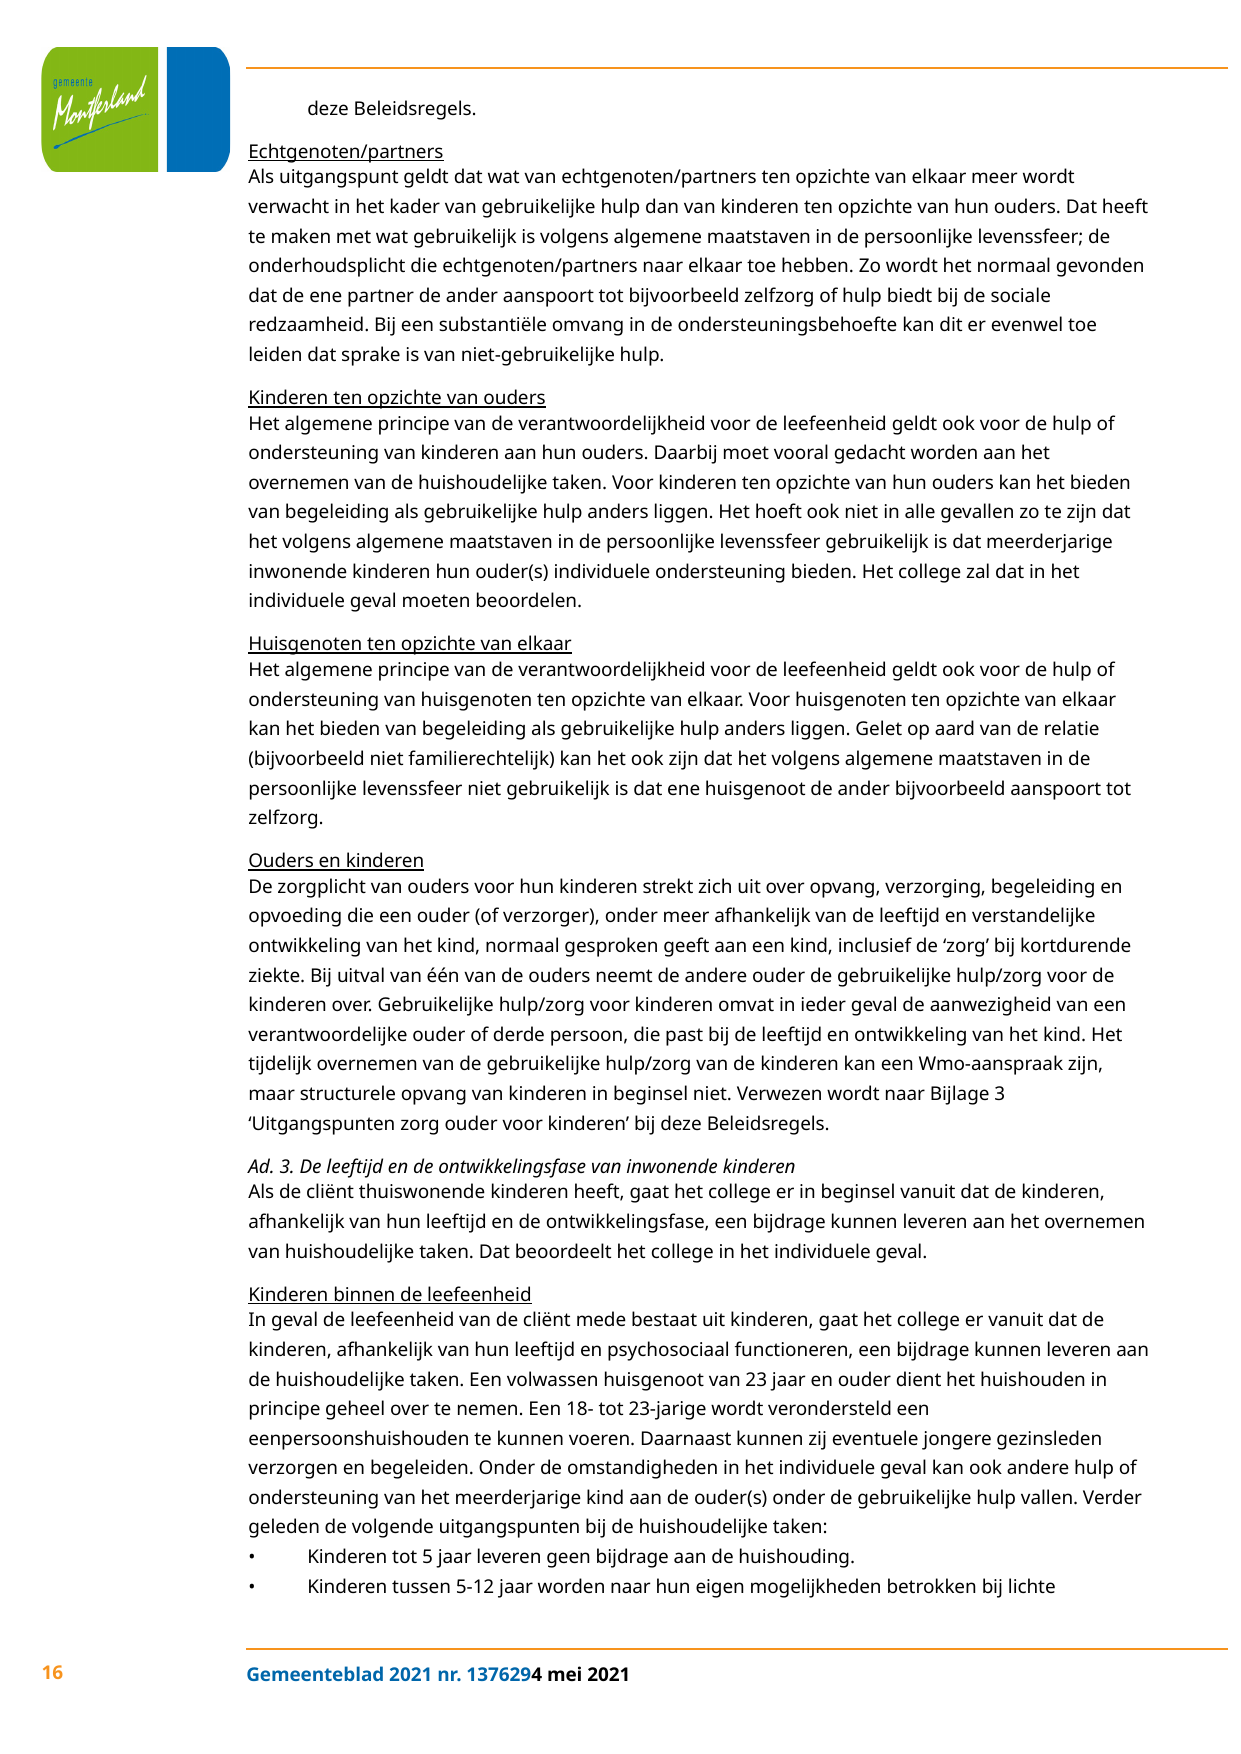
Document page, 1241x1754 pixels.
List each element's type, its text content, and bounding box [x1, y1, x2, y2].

text Kinderen binnen de leefeenheid [248, 1281, 1152, 1307]
text Het algemene principe van de verantwoordelijkheid voor de leefeenheid geldt ook voor de hulp of ondersteuning van huisgenoten ten opzichte van elkaar. Voor huisgenoten ten opzichte van elkaar kan het bieden van begeleiding als gebruikelijke hulp anders liggen. Gelet op aard van de relatie (bijvoorbeeld niet familierechtelijk) kan het ook zijn dat het volgens algemene maatstaven in de persoonlijke levenssfeer niet gebruikelijk is dat ene huisgenoot de ander bijvoorbeeld aanspoort tot zelfzorg. [248, 656, 1152, 830]
text Het algemene principe van de verantwoordelijkheid voor de leefeenheid geldt ook voor de hulp of ondersteuning van kinderen aan hun ouders. Daarbij moet vooral gedacht worden aan het overnemen van de huishoudelijke taken. Voor kinderen ten opzichte van hun ouders kan het bieden van begeleiding als gebruikelijke hulp anders liggen. Het hoeft ook niet in alle gevallen zo te zijn dat het volgens algemene maatstaven in de persoonlijke levenssfeer gebruikelijk is dat meerderjarige inwonende kinderen hun ouder(s) individuele ondersteuning bieden. Het college zal dat in het individuele geval moeten beoordelen. [248, 410, 1152, 613]
text Als de cliënt thuiswonende kinderen heeft, gaat het college er in beginsel vanuit dat de kinderen, afhankelijk van hun leeftijd en de ontwikkelingsfase, een bijdrage kunnen leveren aan het overnemen van huishoudelijke taken. Dat beoordeelt het college in het individuele geval. [248, 1179, 1152, 1263]
text De zorgplicht van ouders voor hun kinderen strekt zich uit over opvang, verzorging, begeleiding en opvoeding die een ouder (of verzorger), onder meer afhankelijk van de leeftijd en verstandelijke ontwikkeling van het kind, normaal gesproken geeft aan een kind, inclusief de ‘zorg’ bij kortdurende ziekte. Bij uitval van één van de ouders neemt de andere ouder de gebruikelijke hulp/zorg voor de kinderen over. Gebruikelijke hulp/zorg voor kinderen omvat in ieder geval de aanwezigheid van een verantwoordelijke ouder of derde persoon, die past bij de leeftijd en ontwikkeling van het kind. Het tijdelijk overnemen van de gebruikelijke hulp/zorg van de kinderen kan een Wmo-aanspraak zijn, maar structurele opvang van kinderen in beginsel niet. Verwezen wordt naar Bijlage 3 ‘Uitgangspunten zorg ouder voor kinderen’ bij deze Beleidsregels. [248, 873, 1152, 1136]
text Huisgenoten ten opzichte van elkaar [248, 631, 1152, 656]
list Kinderen tot 5 jaar leveren geen bijdrage aan de huishouding. [248, 1543, 1152, 1569]
text Ad. 3. De leeftijd en de ontwikkelingsfase van inwonende kinderen [248, 1153, 1152, 1179]
picture [41, 47, 231, 172]
text Echtgenoten/partners [248, 138, 1152, 164]
list deze Beleidsregels. [248, 95, 1152, 121]
text Ouders en kinderen [248, 847, 1152, 873]
text Kinderen ten opzichte van ouders [248, 384, 1152, 410]
list Kinderen tussen 5-12 jaar worden naar hun eigen mogelijkheden betrokken bij lichte [248, 1573, 1152, 1599]
text Als uitgangspunt geldt dat wat van echtgenoten/partners ten opzichte van elkaar meer wordt verwacht in het kader van gebruikelijke hulp dan van kinderen ten opzichte van hun ouders. Dat heeft te maken met wat gebruikelijk is volgens algemene maatstaven in de persoonlijke levenssfeer; de onderhoudsplicht die echtgenoten/partners naar elkaar toe hebben. Zo wordt het normaal gevonden dat de ene partner de ander aanspoort tot bijvoorbeeld zelfzorg of hulp biedt bij de sociale redzaamheid. Bij een substantiële omvang in de ondersteuningsbehoefte kan dit er evenwel toe leiden dat sprake is van niet-gebruikelijke hulp. [248, 164, 1152, 367]
text In geval de leefeenheid van de cliënt mede bestaat uit kinderen, gaat het college er vanuit dat de kinderen, afhankelijk van hun leeftijd en psychosociaal functioneren, een bijdrage kunnen leveren aan de huishoudelijke taken. Een volwassen huisgenoot van 23 jaar en ouder dient het huishouden in principe geheel over te nemen. Een 18- tot 23-jarige wordt verondersteld een eenpersoonshuishouden te kunnen voeren. Daarnaast kunnen zij eventuele jongere gezinsleden verzorgen en begeleiden. Onder de omstandigheden in het individuele geval kan ook andere hulp of ondersteuning van het meerderjarige kind aan de ouder(s) onder de gebruikelijke hulp vallen. Verder geleden de volgende uitgangspunten bij de huishoudelijke taken: [248, 1307, 1152, 1539]
